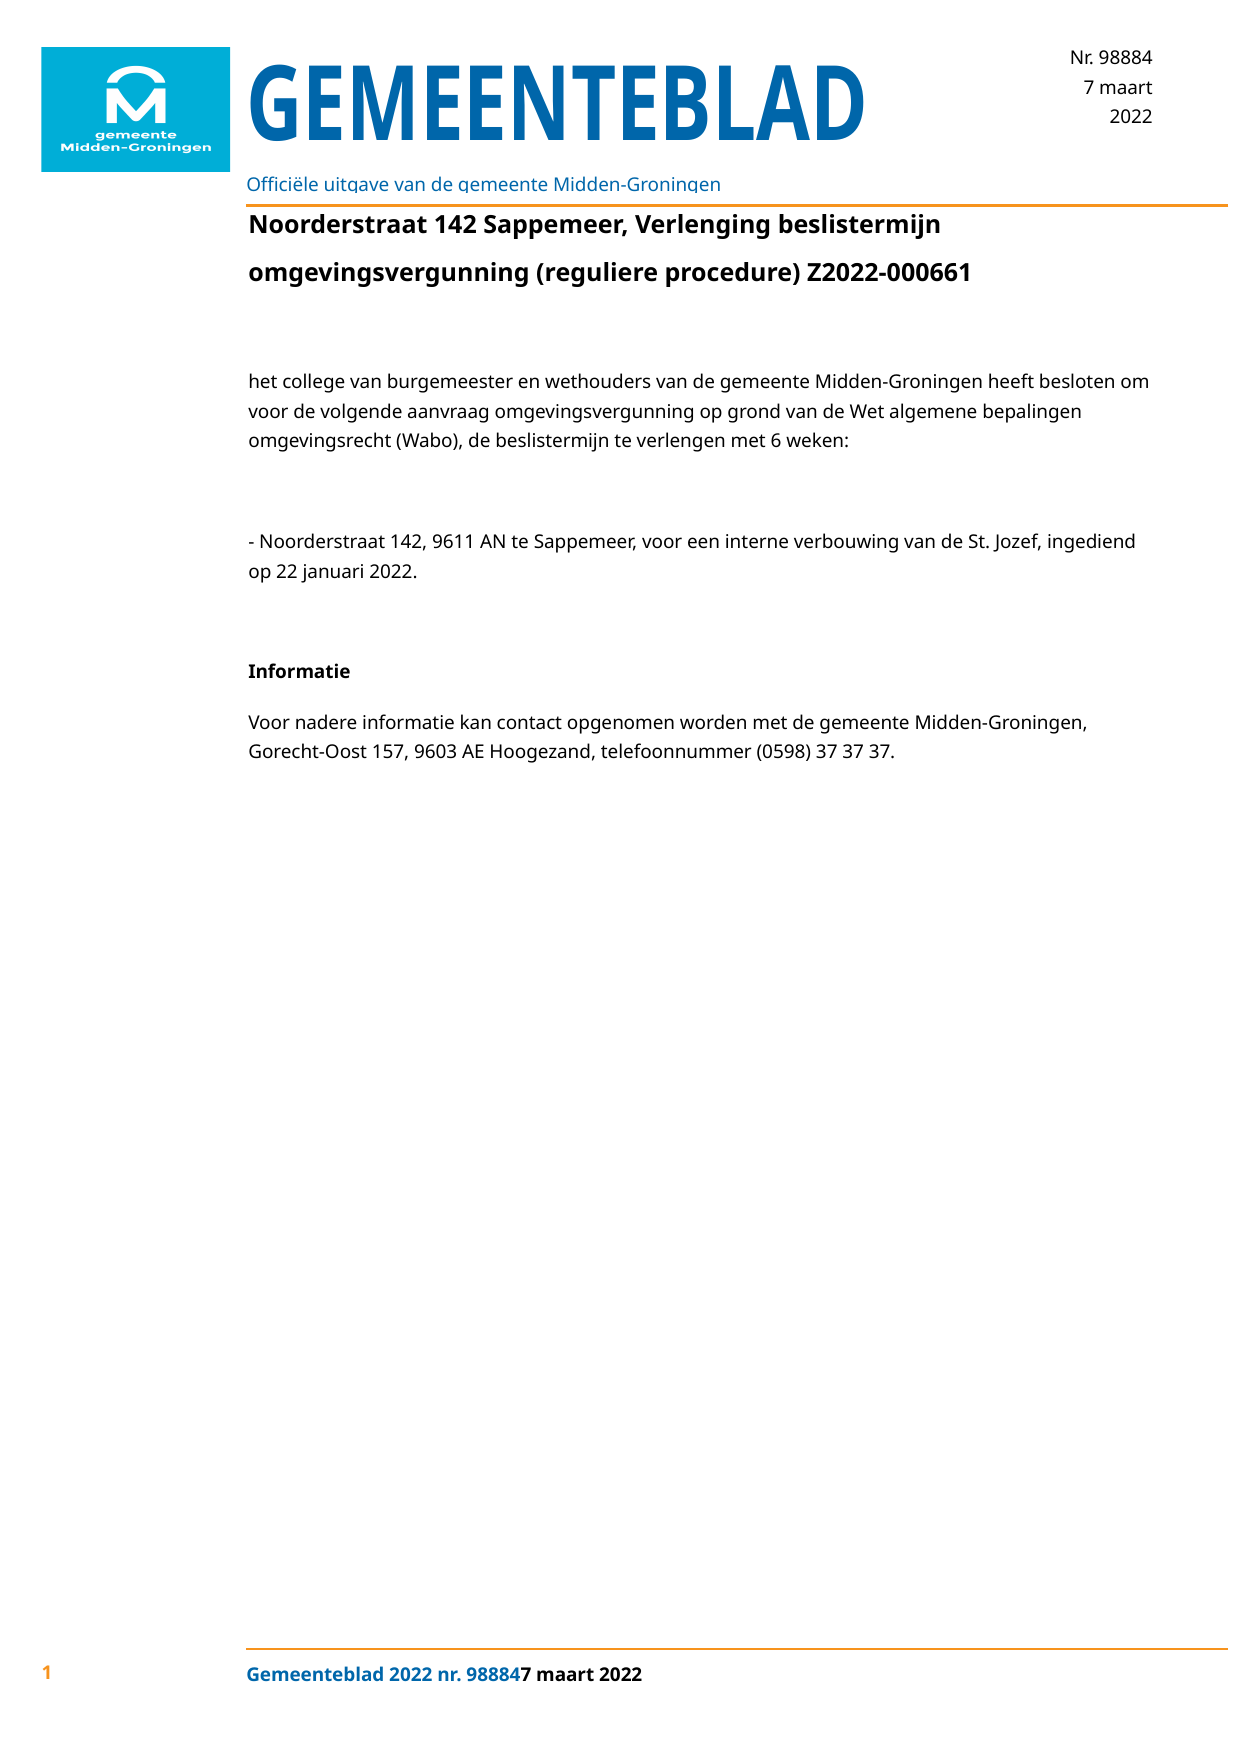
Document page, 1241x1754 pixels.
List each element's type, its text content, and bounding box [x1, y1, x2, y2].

text het college van burgemeester en wethouders van de gemeente Midden-Groningen heeft besloten om voor de volgende aanvraag omgevingsvergunning op grond van de Wet algemene bepalingen omgevingsrecht (Wabo), de beslistermijn te verlengen met 6 weken: [248, 368, 1152, 453]
text Voor nadere informatie kan contact opgenomen worden met de gemeente Midden-Groningen, Gorecht-Oost 157, 9603 AE Hoogezand, telefoonnummer (0598) 37 37 37. [248, 709, 1152, 764]
picture [184, 146, 190, 153]
text Informatie [248, 659, 1152, 684]
text Noorderstraat 142 Sappemeer, Verlenging beslistermijn omgevingsvergunning (reguliere procedure) Z2022-000661 [248, 207, 1152, 288]
picture [107, 89, 165, 122]
picture [108, 66, 164, 82]
text - Noorderstraat 142, 9611 AN te Sappemeer, voor een interne verbouwing van de St. Jozef, ingediend op 22 januari 2022. [248, 528, 1152, 584]
